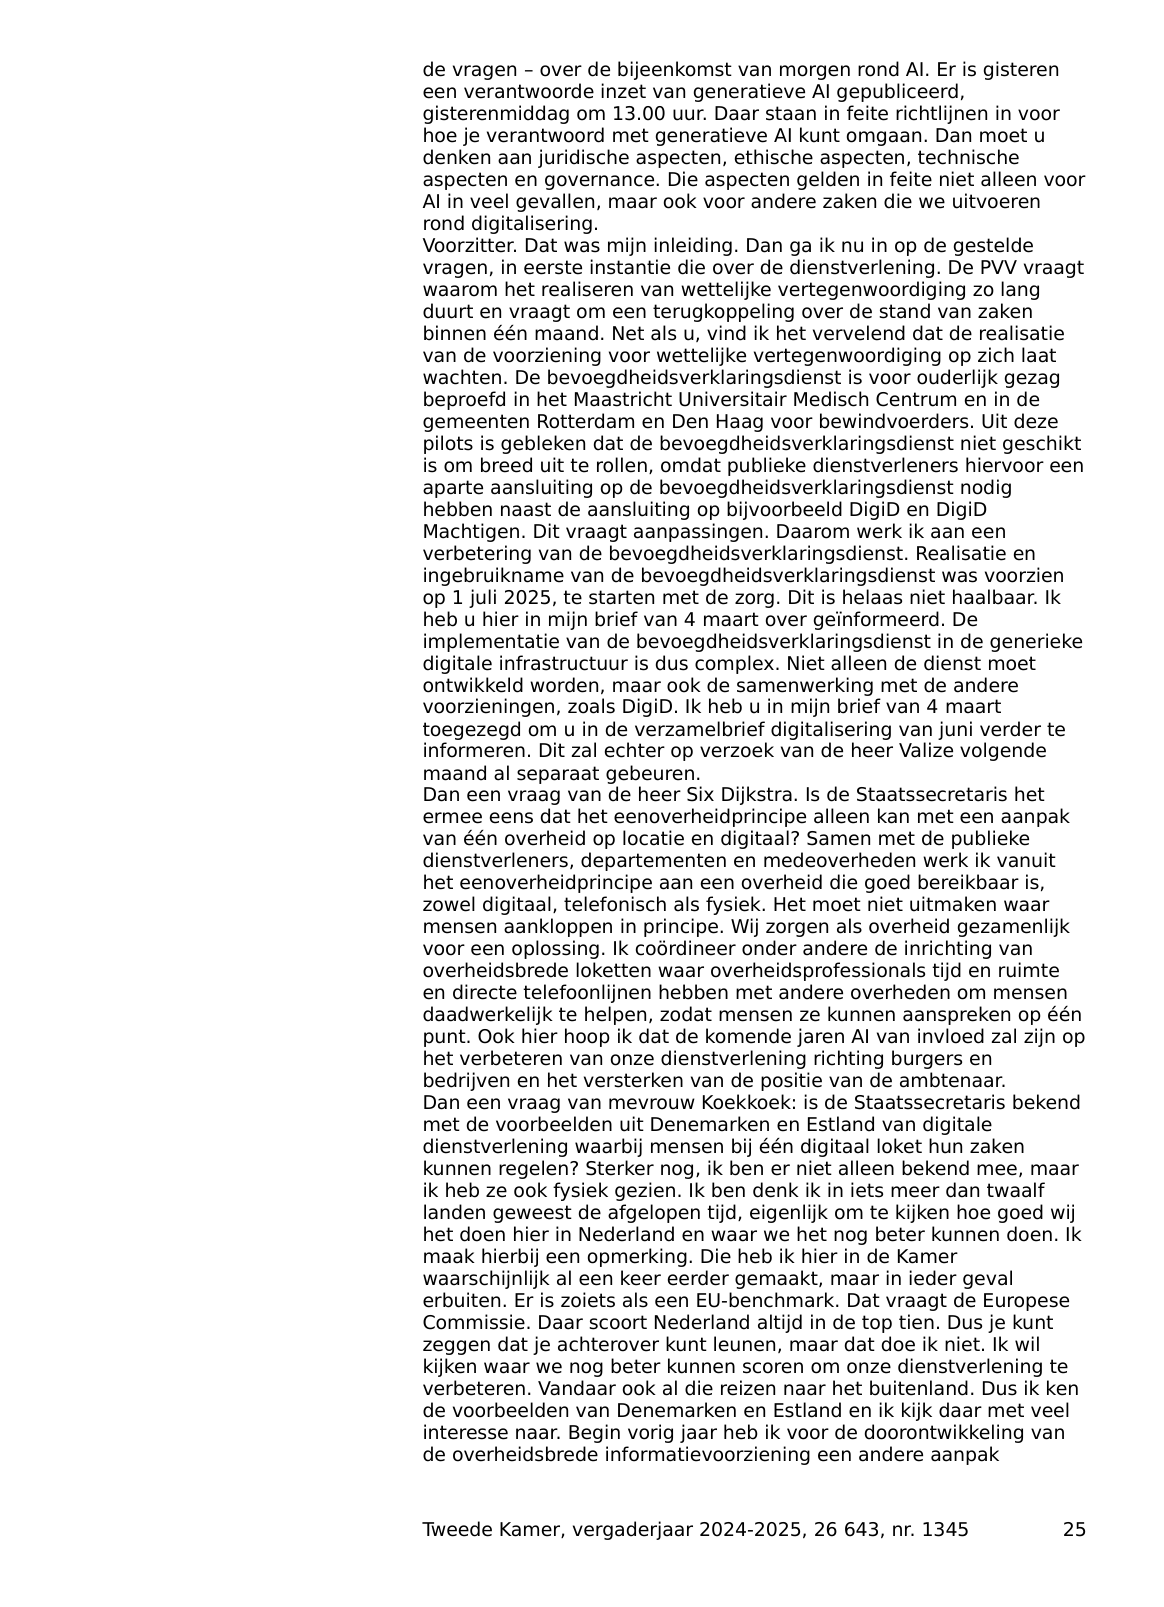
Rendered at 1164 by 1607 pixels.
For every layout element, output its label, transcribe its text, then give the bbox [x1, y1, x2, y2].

text Voorzitter. Dat was mijn inleiding. Dan ga ik nu in op de gestelde vragen, in eerste instantie die over de dienstverlening. De PVV vraagt waarom het realiseren van wettelijke vertegenwoordiging zo lang duurt en vraagt om een terugkoppeling over de stand van zaken binnen één maand. Net als u, vind ik het vervelend dat de realisatie van de voorziening voor wettelijke vertegenwoordiging op zich laat wachten. De bevoegdheidsverklaringsdienst is voor ouderlijk gezag beproefd in het Maastricht Universitair Medisch Centrum en in de gemeenten Rotterdam en Den Haag voor bewindvoerders. Uit deze pilots is gebleken dat de bevoegdheidsverklaringsdienst niet geschikt is om breed uit te rollen, omdat publieke dienstverleners hiervoor een aparte aansluiting op de bevoegdheidsverklaringsdienst nodig hebben naast de aansluiting op bijvoorbeeld DigiD en DigiD Machtigen. Dit vraagt aanpassingen. Daarom werk ik aan een verbetering van de bevoegdheidsverklaringsdienst. Realisatie en ingebruikname van de bevoegdheidsverklaringsdienst was voorzien op 1 juli 2025, te starten met de zorg. Dit is helaas niet haalbaar. Ik heb u hier in mijn brief van 4 maart over geïnformeerd. De implementatie van de bevoegdheidsverklaringsdienst in de generieke digitale infrastructuur is dus complex. Niet alleen de dienst moet ontwikkeld worden, maar ook de samenwerking met de andere voorzieningen, zoals DigiD. Ik heb u in mijn brief van 4 maart toegezegd om u in de verzamelbrief digitalisering van juni verder te informeren. Dit zal echter op verzoek van de heer Valize volgende maand al separaat gebeuren. [422, 235, 1087, 784]
text de vragen – over de bijeenkomst van morgen rond AI. Er is gisteren een verantwoorde inzet van generatieve AI gepubliceerd, gisterenmiddag om 13.00 uur. Daar staan in feite richtlijnen in voor hoe je verantwoord met generatieve AI kunt omgaan. Dan moet u denken aan juridische aspecten, ethische aspecten, technische aspecten en governance. Die aspecten gelden in feite niet alleen voor AI in veel gevallen, maar ook voor andere zaken die we uitvoeren rond digitalisering. [422, 59, 1087, 235]
text Dan een vraag van de heer Six Dijkstra. Is de Staatssecretaris het ermee eens dat het eenoverheidprincipe alleen kan met een aanpak van één overheid op locatie en digitaal? Samen met de publieke dienstverleners, departementen en medeoverheden werk ik vanuit het eenoverheidprincipe aan een overheid die goed bereikbaar is, zowel digitaal, telefonisch als fysiek. Het moet niet uitmaken waar mensen aankloppen in principe. Wij zorgen als overheid gezamenlijk voor een oplossing. Ik coördineer onder andere de inrichting van overheidsbrede loketten waar overheidsprofessionals tijd en ruimte en directe telefoonlijnen hebben met andere overheden om mensen daadwerkelijk te helpen, zodat mensen ze kunnen aanspreken op één punt. Ook hier hoop ik dat de komende jaren AI van invloed zal zijn op het verbeteren van onze dienstverlening richting burgers en bedrijven en het versterken van de positie van de ambtenaar. [422, 784, 1087, 1092]
text Dan een vraag van mevrouw Koekkoek: is de Staatssecretaris bekend met de voorbeelden uit Denemarken en Estland van digitale dienstverlening waarbij mensen bij één digitaal loket hun zaken kunnen regelen? Sterker nog, ik ben er niet alleen bekend mee, maar ik heb ze ook fysiek gezien. Ik ben denk ik in iets meer dan twaalf landen geweest de afgelopen tijd, eigenlijk om te kijken hoe goed wij het doen hier in Nederland en waar we het nog beter kunnen doen. Ik maak hierbij een opmerking. Die heb ik hier in de Kamer waarschijnlijk al een keer eerder gemaakt, maar in ieder geval erbuiten. Er is zoiets als een EU-benchmark. Dat vraagt de Europese Commissie. Daar scoort Nederland altijd in de top tien. Dus je kunt zeggen dat je achterover kunt leunen, maar dat doe ik niet. Ik wil kijken waar we nog beter kunnen scoren om onze dienstverlening te verbeteren. Vandaar ook al die reizen naar het buitenland. Dus ik ken de voorbeelden van Denemarken en Estland en ik kijk daar met veel interesse naar. Begin vorig jaar heb ik voor de doorontwikkeling van de overheidsbrede informatievoorziening een andere aanpak [422, 1092, 1087, 1466]
